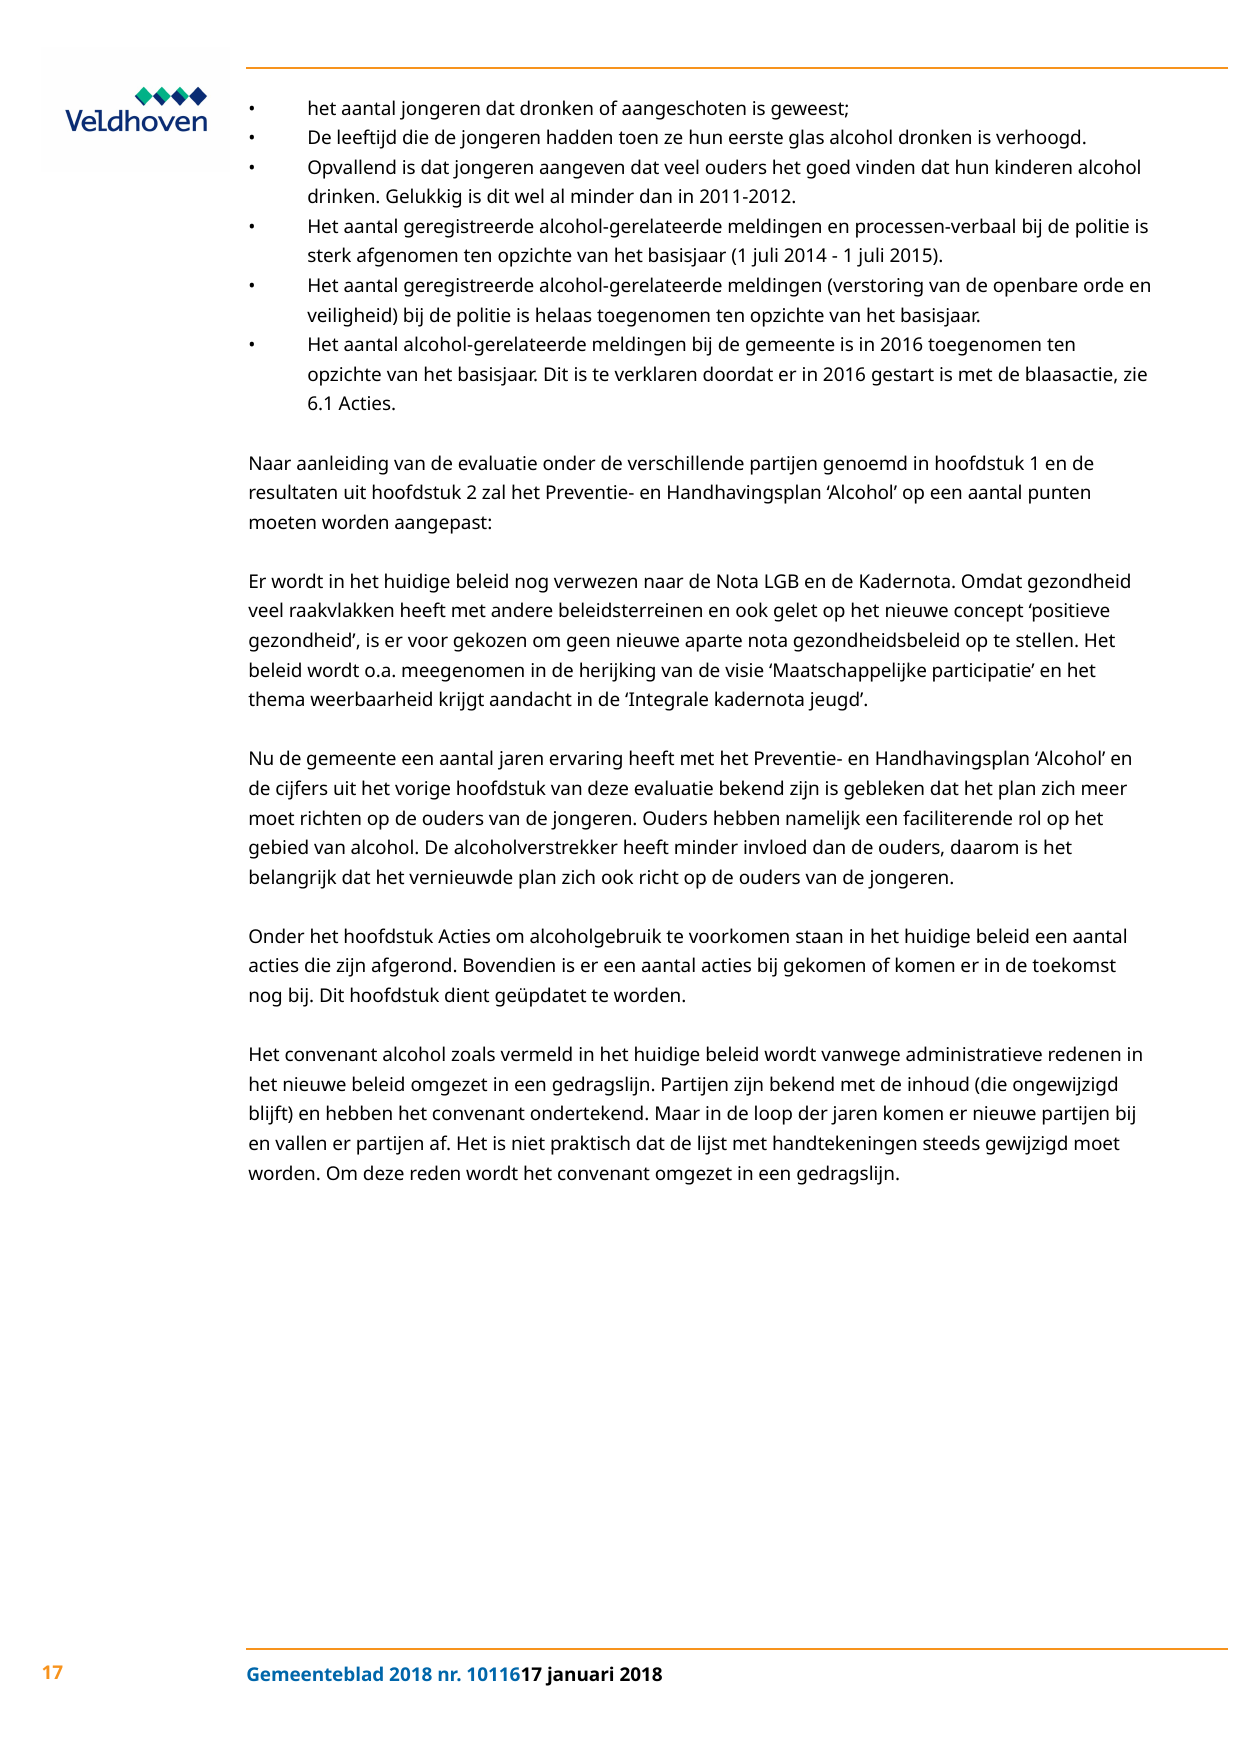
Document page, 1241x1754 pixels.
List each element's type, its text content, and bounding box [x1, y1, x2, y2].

list Opvallend is dat jongeren aangeven dat veel ouders het goed vinden dat hun kinderen alcohol drinken. Gelukkig is dit wel al minder dan in 2011-2012. [248, 154, 1152, 209]
text Er wordt in het huidige beleid nog verwezen naar de Nota LGB en de Kadernota. Omdat gezondheid veel raakvlakken heeft met andere beleidsterreinen en ook gelet op het nieuwe concept ‘positieve gezondheid’, is er voor gekozen om geen nieuwe aparte nota gezondheidsbeleid op te stellen. Het beleid wordt o.a. meegenomen in de herijking van de visie ‘Maatschappelijke participatie’ en het thema weerbaarheid krijgt aandacht in de ‘Integrale kadernota jeugd’. [248, 568, 1152, 712]
picture [41, 47, 231, 172]
text Onder het hoofdstuk Acties om alcoholgebruik te voorkomen staan in het huidige beleid een aantal acties die zijn afgerond. Bovendien is er een aantal acties bij gekomen of komen er in de toekomst nog bij. Dit hoofdstuk dient geüpdatet te worden. [248, 923, 1152, 1008]
list Het aantal alcohol-gerelateerde meldingen bij de gemeente is in 2016 toegenomen ten opzichte van het basisjaar. Dit is te verklaren doordat er in 2016 gestart is met de blaasactie, zie 6.1 Acties. [248, 331, 1152, 416]
text Het convenant alcohol zoals vermeld in het huidige beleid wordt vanwege administratieve redenen in het nieuwe beleid omgezet in een gedragslijn. Partijen zijn bekend met de inhoud (die ongewijzigd blijft) en hebben het convenant ondertekend. Maar in de loop der jaren komen er nieuwe partijen bij en vallen er partijen af. Het is niet praktisch dat de lijst met handtekeningen steeds gewijzigd moet worden. Om deze reden wordt het convenant omgezet in een gedragslijn. [248, 1041, 1152, 1186]
text Nu de gemeente een aantal jaren ervaring heeft met het Preventie- en Handhavingsplan ‘Alcohol’ en de cijfers uit het vorige hoofdstuk van deze evaluatie bekend zijn is gebleken dat het plan zich meer moet richten op de ouders van de jongeren. Ouders hebben namelijk een faciliterende rol op het gebied van alcohol. De alcoholverstrekker heeft minder invloed dan de ouders, daarom is het belangrijk dat het vernieuwde plan zich ook richt op de ouders van de jongeren. [248, 746, 1152, 890]
list De leeftijd die de jongeren hadden toen ze hun eerste glas alcohol dronken is verhoogd. [248, 124, 1152, 150]
list het aantal jongeren dat dronken of aangeschoten is geweest; [248, 95, 1152, 121]
text Naar aanleiding van de evaluatie onder de verschillende partijen genoemd in hoofdstuk 1 en de resultaten uit hoofdstuk 2 zal het Preventie- en Handhavingsplan ‘Alcohol’ op een aantal punten moeten worden aangepast: [248, 450, 1152, 535]
list Het aantal geregistreerde alcohol-gerelateerde meldingen (verstoring van de openbare orde en veiligheid) bij de politie is helaas toegenomen ten opzichte van het basisjaar. [248, 272, 1152, 328]
list Het aantal geregistreerde alcohol-gerelateerde meldingen en processen-verbaal bij de politie is sterk afgenomen ten opzichte van het basisjaar (1 juli 2014 - 1 juli 2015). [248, 213, 1152, 268]
